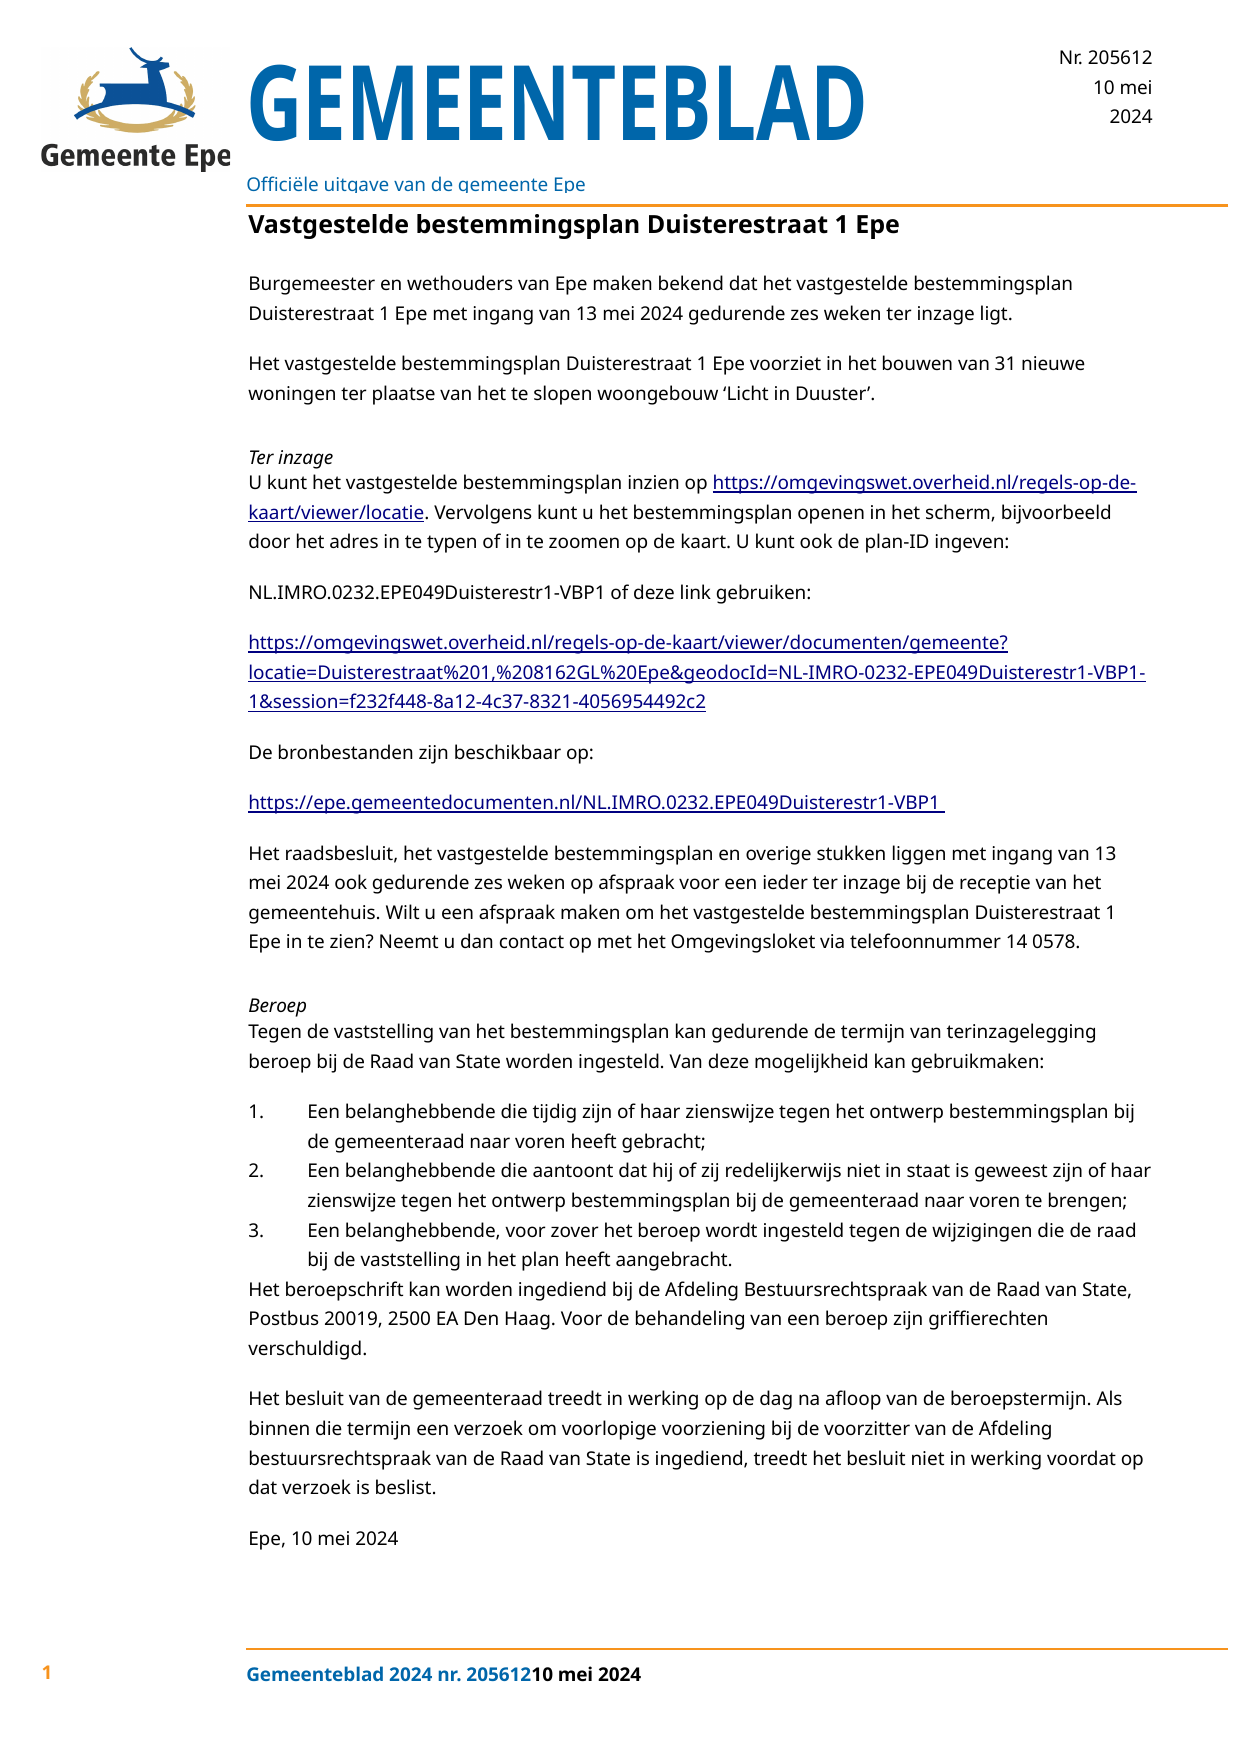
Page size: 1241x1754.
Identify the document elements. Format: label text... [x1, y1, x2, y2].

picture [41, 47, 231, 172]
text Vastgestelde bestemmingsplan Duisterestraat 1 Epe [248, 207, 1152, 241]
list Een belanghebbende die tijdig zijn of haar zienswijze tegen het ontwerp bestemmingsplan bij de gemeenteraad naar voren heeft gebracht; [248, 1098, 1152, 1154]
text Het vastgestelde bestemmingsplan Duisterestraat 1 Epe voorziet in het bouwen van 31 nieuwe woningen ter plaatse van het te slopen woongebouw ‘Licht in Duuster’. [248, 350, 1152, 406]
text Tegen de vaststelling van het bestemmingsplan kan gedurende de termijn van terinzagelegging beroep bij de Raad van State worden ingesteld. Van deze mogelijkheid kan gebruikmaken: [248, 1018, 1152, 1074]
text Het beroepschrift kan worden ingediend bij de Afdeling Bestuursrechtspraak van de Raad van State, Postbus 20019, 2500 EA Den Haag. Voor de behandeling van een beroep zijn griffierechten verschuldigd. [248, 1276, 1152, 1361]
list Een belanghebbende die aantoont dat hij of zij redelijkerwijs niet in staat is geweest zijn of haar zienswijze tegen het ontwerp bestemmingsplan bij de gemeenteraad naar voren te brengen; [248, 1158, 1152, 1213]
text Het raadsbesluit, het vastgestelde bestemmingsplan en overige stukken liggen met ingang van 13 mei 2024 ook gedurende zes weken op afspraak voor een ieder ter inzage bij de receptie van het gemeentehuis. Wilt u een afspraak maken om het vastgestelde bestemmingsplan Duisterestraat 1 Epe in te zien? Neemt u dan contact op met het Omgevingsloket via telefoonnummer 14 0578. [248, 840, 1152, 954]
text Epe, 10 mei 2024 [248, 1525, 1152, 1550]
text NL.IMRO.0232.EPE049Duisterestr1-VBP1 of deze link gebruiken: [248, 579, 1152, 605]
text U kunt het vastgestelde bestemmingsplan inzien op https://omgevingswet.overheid.nl/regels-op-de-kaart/viewer/locatie. Vervolgens kunt u het bestemmingsplan openen in het scherm, bijvoorbeeld door het adres in te typen of in te zoomen op de kaart. U kunt ook de plan-ID ingeven: [248, 469, 1152, 554]
text Het besluit van de gemeenteraad treedt in werking op de dag na afloop van de beroepstermijn. Als binnen die termijn een verzoek om voorlopige voorziening bij de voorzitter van de Afdeling bestuursrechtspraak van de Raad van State is ingediend, treedt het besluit niet in werking voordat op dat verzoek is beslist. [248, 1386, 1152, 1500]
text https://epe.gemeentedocumenten.nl/NL.IMRO.0232.EPE049Duisterestr1-VBP1 [248, 789, 1152, 815]
text Ter inzage [248, 444, 1152, 469]
text https://omgevingswet.overheid.nl/regels-op-de-kaart/viewer/documenten/gemeente?locatie=Duisterestraat%201,%208162GL%20Epe&geodocId=NL-IMRO-0232-EPE049Duisterestr1-VBP1-1&session=f232f448-8a12-4c37-8321-4056954492c2 [248, 629, 1152, 714]
text De bronbestanden zijn beschikbaar op: [248, 739, 1152, 765]
text Beroep [248, 993, 1152, 1018]
list Een belanghebbende, voor zover het beroep wordt ingesteld tegen de wijzigingen die de raad bij de vaststelling in het plan heeft aangebracht. [248, 1217, 1152, 1272]
text Burgemeester en wethouders van Epe maken bekend dat het vastgestelde bestemmingsplan Duisterestraat 1 Epe met ingang van 13 mei 2024 gedurende zes weken ter inzage ligt. [248, 270, 1152, 326]
